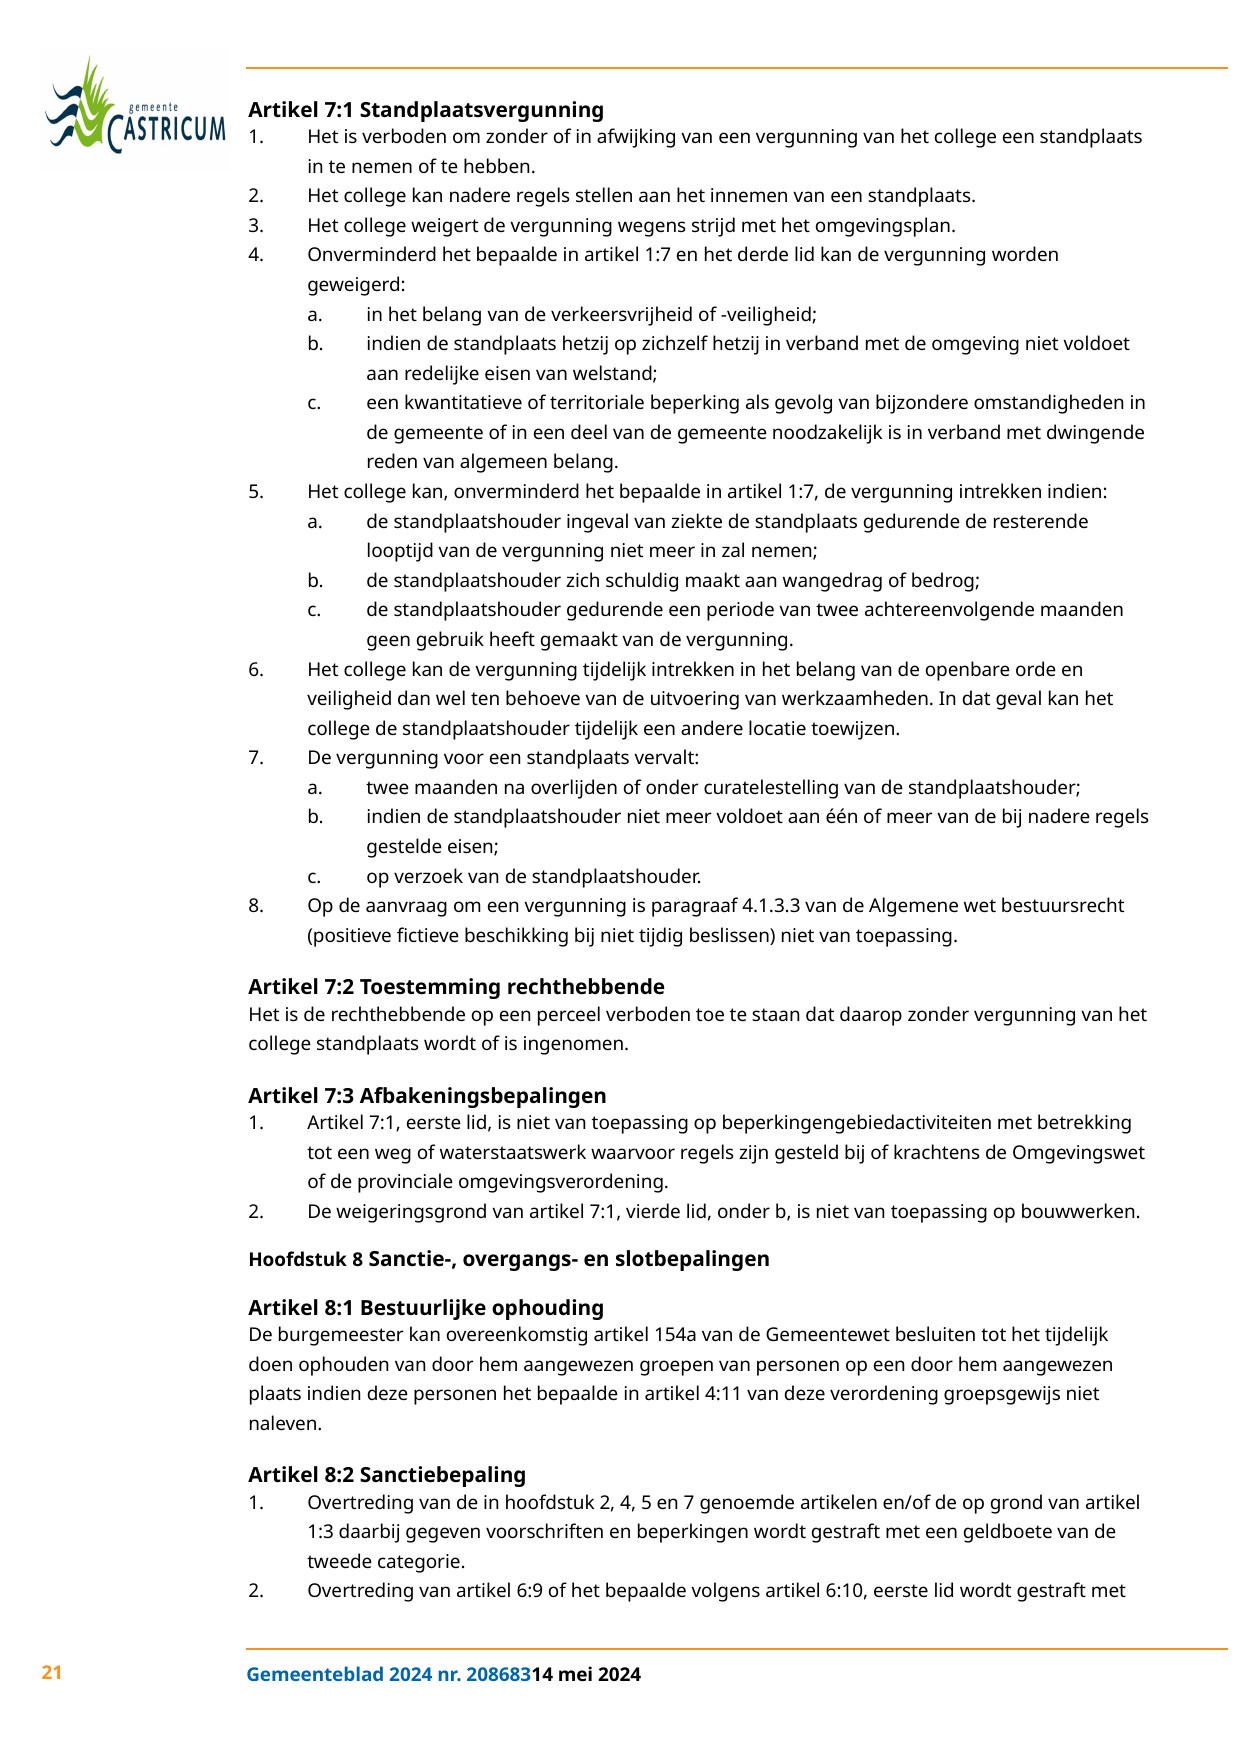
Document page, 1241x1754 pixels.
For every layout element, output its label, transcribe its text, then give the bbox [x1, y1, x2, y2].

text Artikel 7:2 Toestemming rechthebbende [248, 972, 1152, 1001]
list in het belang van de verkeersvrijheid of -veiligheid; [307, 301, 1152, 326]
text Het is de rechthebbende op een perceel verboden toe te staan dat daarop zonder vergunning van het college standplaats wordt of is ingenomen. [248, 1001, 1152, 1056]
list Op de aanvraag om een vergunning is paragraaf 4.1.3.3 van de Algemene wet bestuursrecht (positieve fictieve beschikking bij niet tijdig beslissen) niet van toepassing. [248, 892, 1152, 948]
list Onverminderd het bepaalde in artikel 1:7 en het derde lid kan de vergunning worden geweigerd: [248, 242, 1152, 297]
list een kwantitatieve of territoriale beperking als gevolg van bijzondere omstandigheden in de gemeente of in een deel van de gemeente noodzakelijk is in verband met dwingende reden van algemeen belang. [307, 389, 1152, 474]
text Artikel 7:3 Afbakeningsbepalingen [248, 1081, 1152, 1109]
list De vergunning voor een standplaats vervalt: [248, 744, 1152, 770]
list Artikel 7:1, eerste lid, is niet van toepassing op beperkingengebiedactiviteiten met betrekking tot een weg of waterstaatswerk waarvoor regels zijn gesteld bij of krachtens de Omgevingswet of de provinciale omgevingsverordening. [248, 1109, 1152, 1194]
list indien de standplaats hetzij op zichzelf hetzij in verband met de omgeving niet voldoet aan redelijke eisen van welstand; [307, 330, 1152, 386]
text Artikel 8:1 Bestuurlijke ophouding [248, 1293, 1152, 1321]
list Overtreding van artikel 6:9 of het bepaalde volgens artikel 6:10, eerste lid wordt gestraft met [248, 1578, 1152, 1603]
list Overtreding van de in hoofdstuk 2, 4, 5 en 7 genoemde artikelen en/of de op grond van artikel 1:3 daarbij gegeven voorschriften en beperkingen wordt gestraft met een geldboete van de tweede categorie. [248, 1489, 1152, 1574]
text Artikel 7:1 Standplaatsvergunning [248, 95, 1152, 123]
list Het is verboden om zonder of in afwijking van een vergunning van het college een standplaats in te nemen of te hebben. [248, 123, 1152, 178]
list Het college kan, onverminderd het bepaalde in artikel 1:7, de vergunning intrekken indien: [248, 478, 1152, 504]
text Artikel 8:2 Sanctiebepaling [248, 1461, 1152, 1489]
list de standplaatshouder gedurende een periode van twee achtereenvolgende maanden geen gebruik heeft gemaakt van de vergunning. [307, 597, 1152, 652]
list Het college kan nadere regels stellen aan het innemen van een standplaats. [248, 182, 1152, 208]
list Het college weigert de vergunning wegens strijd met het omgevingsplan. [248, 212, 1152, 238]
picture [41, 47, 231, 172]
list twee maanden na overlijden of onder curatelestelling van de standplaatshouder; [307, 774, 1152, 800]
list indien de standplaatshouder niet meer voldoet aan één of meer van de bij nadere regels gestelde eisen; [307, 804, 1152, 859]
list op verzoek van de standplaatshouder. [307, 863, 1152, 888]
text Hoofdstuk 8 Sanctie-, overgangs- en slotbepalingen [248, 1244, 1152, 1272]
text De burgemeester kan overeenkomstig artikel 154a van de Gemeentewet besluiten tot het tijdelijk doen ophouden van door hem aangewezen groepen van personen op een door hem aangewezen plaats indien deze personen het bepaalde in artikel 4:11 van deze verordening groepsgewijs niet naleven. [248, 1321, 1152, 1436]
list de standplaatshouder ingeval van ziekte de standplaats gedurende de resterende looptijd van de vergunning niet meer in zal nemen; [307, 508, 1152, 563]
list Het college kan de vergunning tijdelijk intrekken in het belang van de openbare orde en veiligheid dan wel ten behoeve van de uitvoering van werkzaamheden. In dat geval kan het college de standplaatshouder tijdelijk een andere locatie toewijzen. [248, 656, 1152, 741]
list de standplaatshouder zich schuldig maakt aan wangedrag of bedrog; [307, 567, 1152, 593]
list De weigeringsgrond van artikel 7:1, vierde lid, onder b, is niet van toepassing op bouwwerken. [248, 1198, 1152, 1224]
